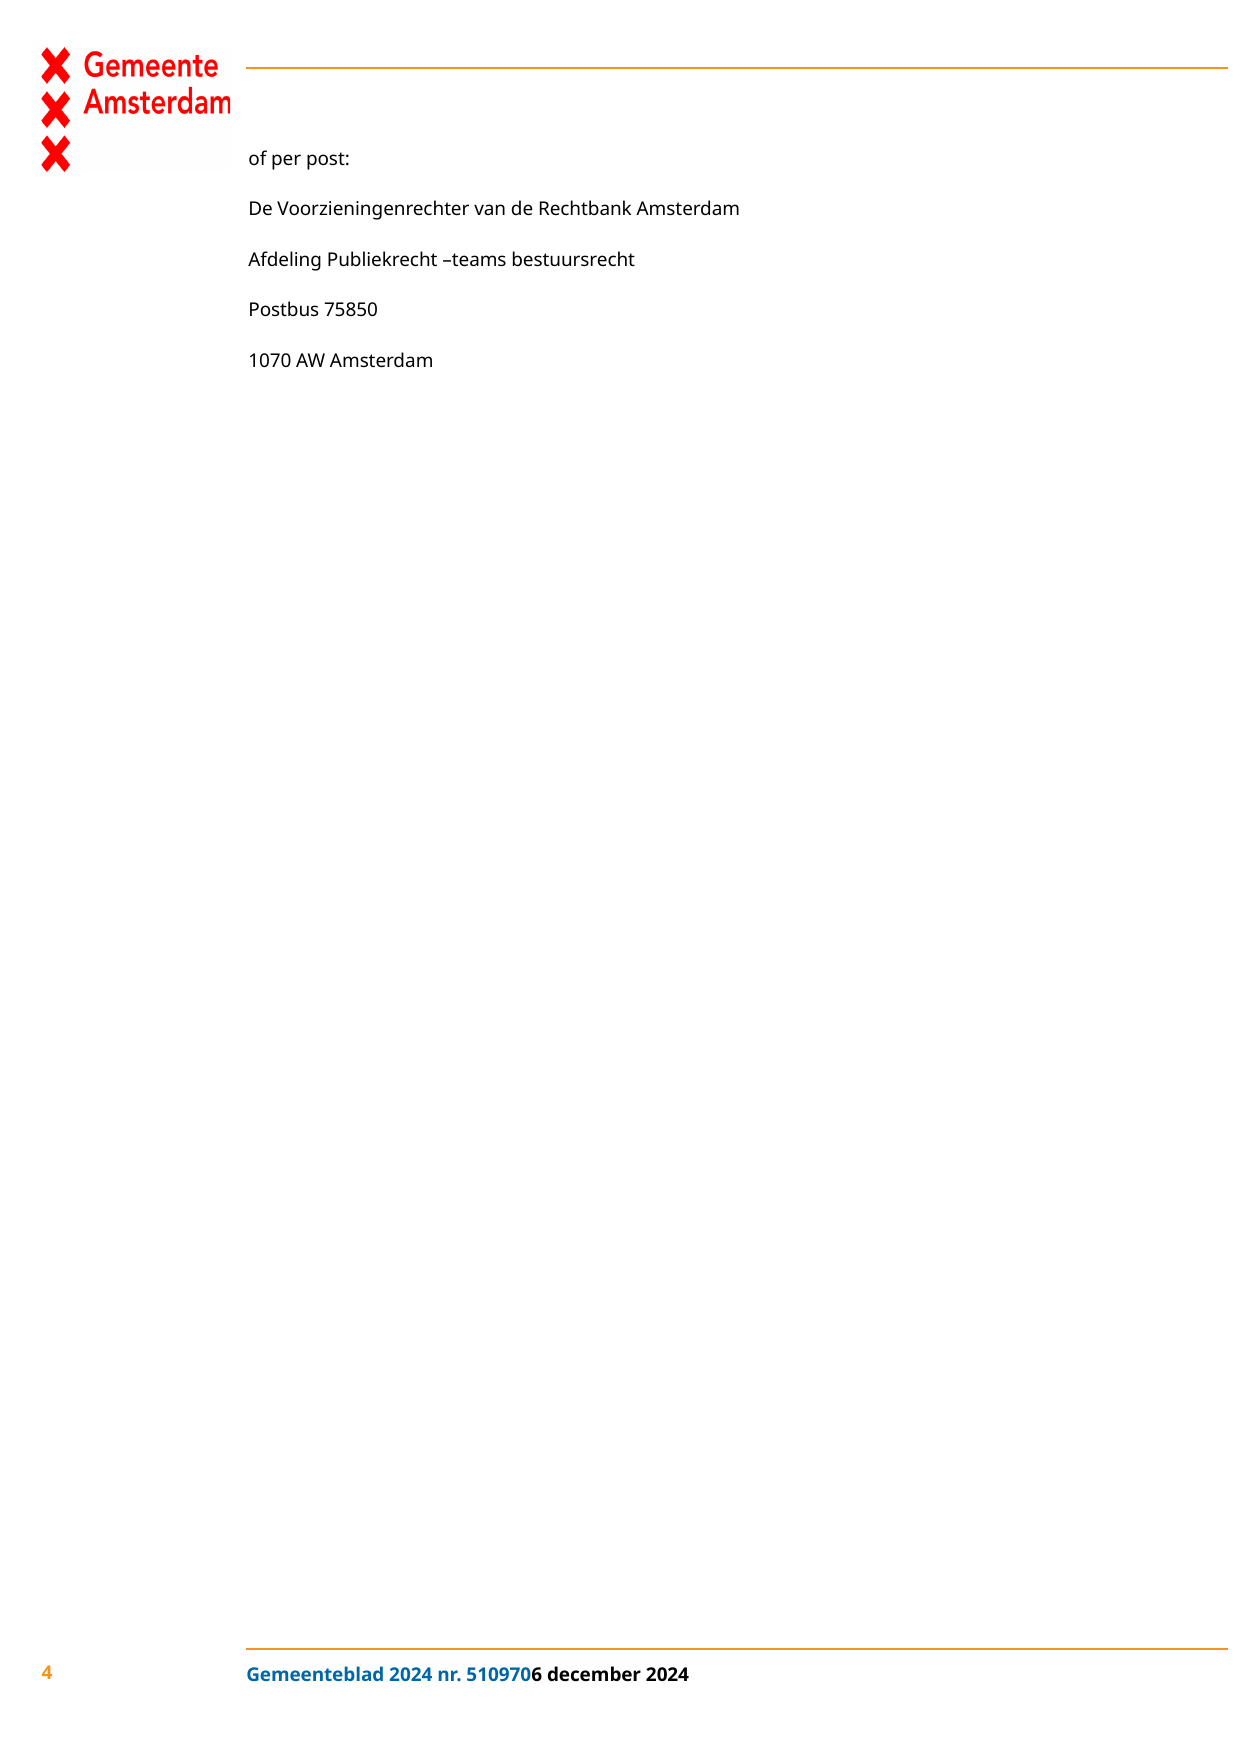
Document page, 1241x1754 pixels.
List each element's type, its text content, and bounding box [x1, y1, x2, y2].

picture [41, 47, 231, 172]
text De Voorzieningenrechter van de Rechtbank Amsterdam [248, 196, 1152, 221]
text of per post: [248, 145, 1152, 171]
text Afdeling Publiekrecht –teams bestuursrecht [248, 246, 1152, 272]
text 1070 AW Amsterdam [248, 347, 1152, 373]
text Postbus 75850 [248, 296, 1152, 322]
